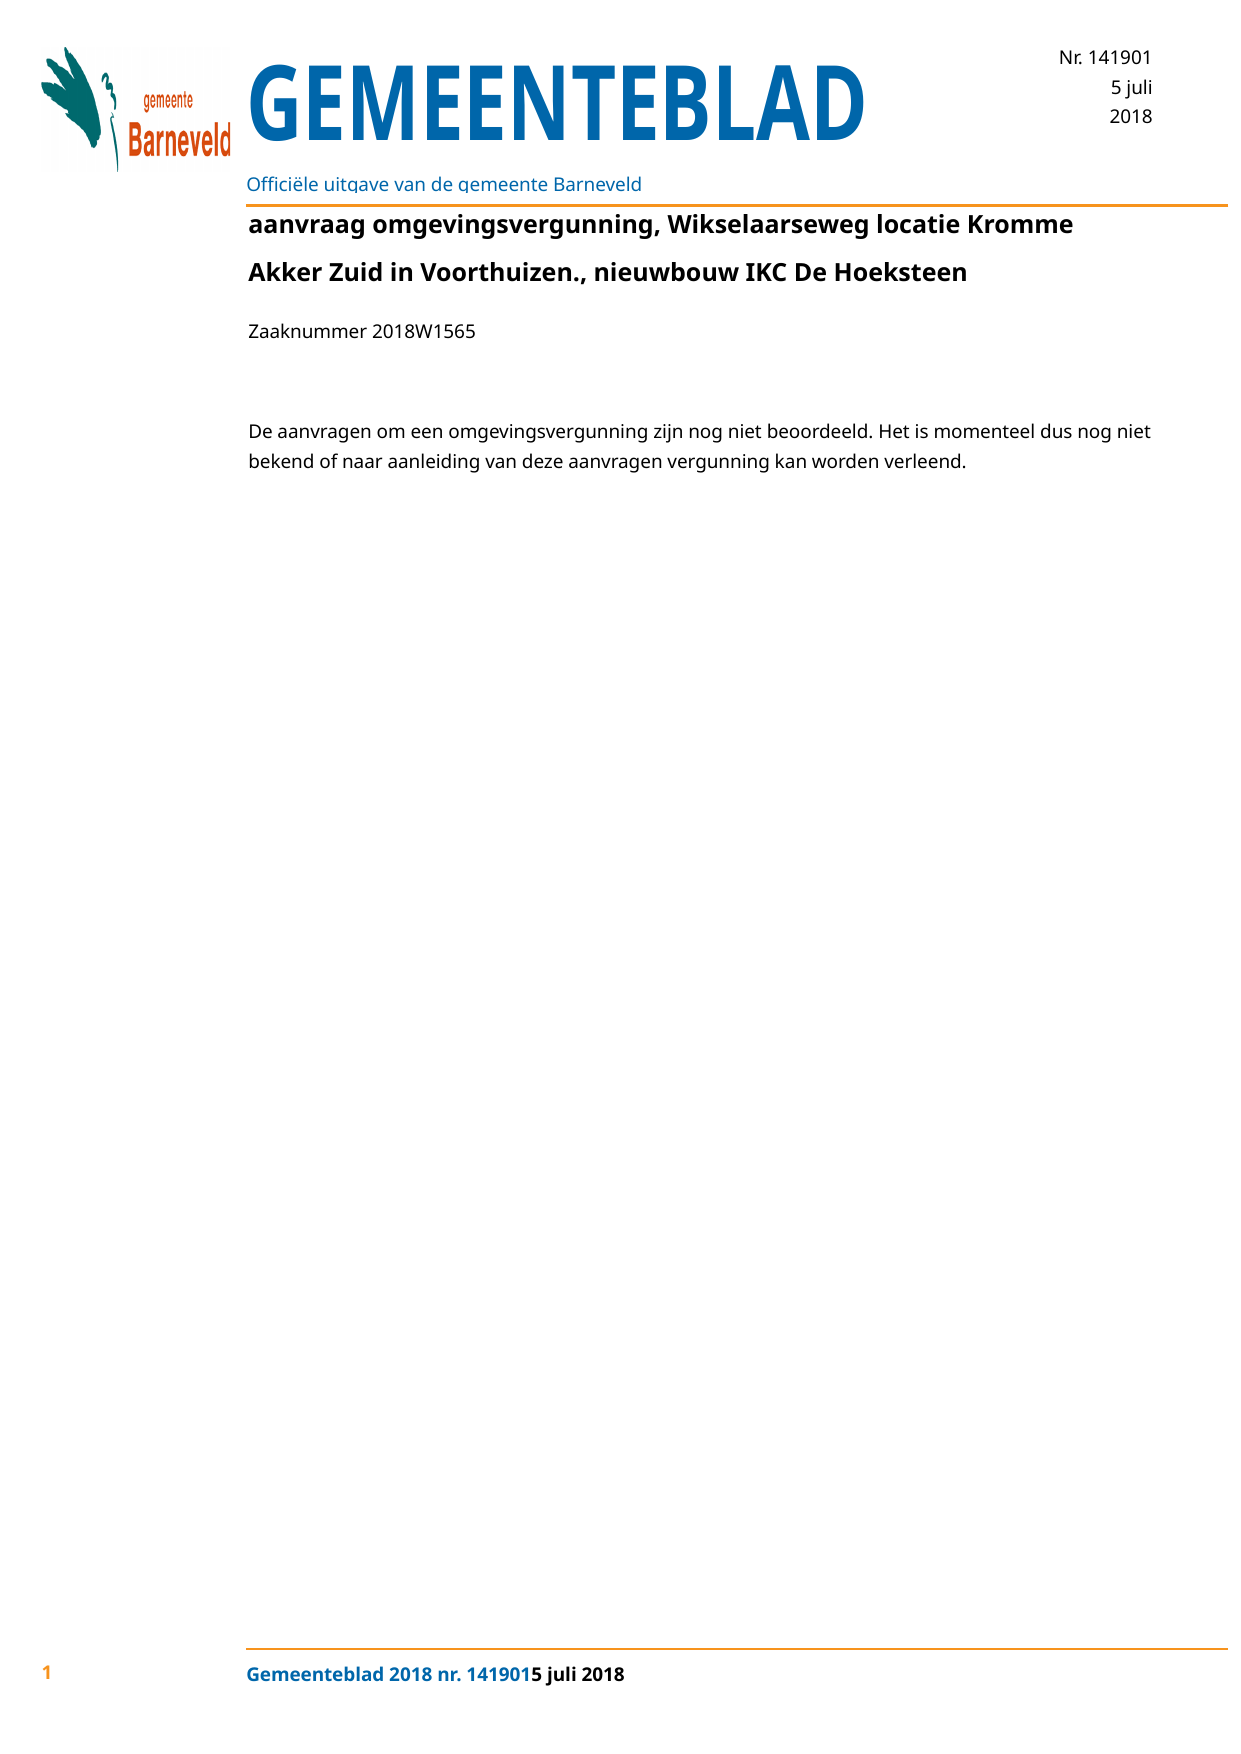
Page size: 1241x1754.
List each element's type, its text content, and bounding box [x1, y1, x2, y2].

text De aanvragen om een omgevingsvergunning zijn nog niet beoordeeld. Het is momenteel dus nog niet bekend of naar aanleiding van deze aanvragen vergunning kan worden verleend. [248, 419, 1152, 474]
text Zaaknummer 2018W1565 [248, 318, 1152, 344]
text aanvraag omgevingsvergunning, Wikselaarseweg locatie Kromme Akker Zuid in Voorthuizen., nieuwbouw IKC De Hoeksteen [248, 207, 1152, 288]
picture [41, 47, 231, 172]
